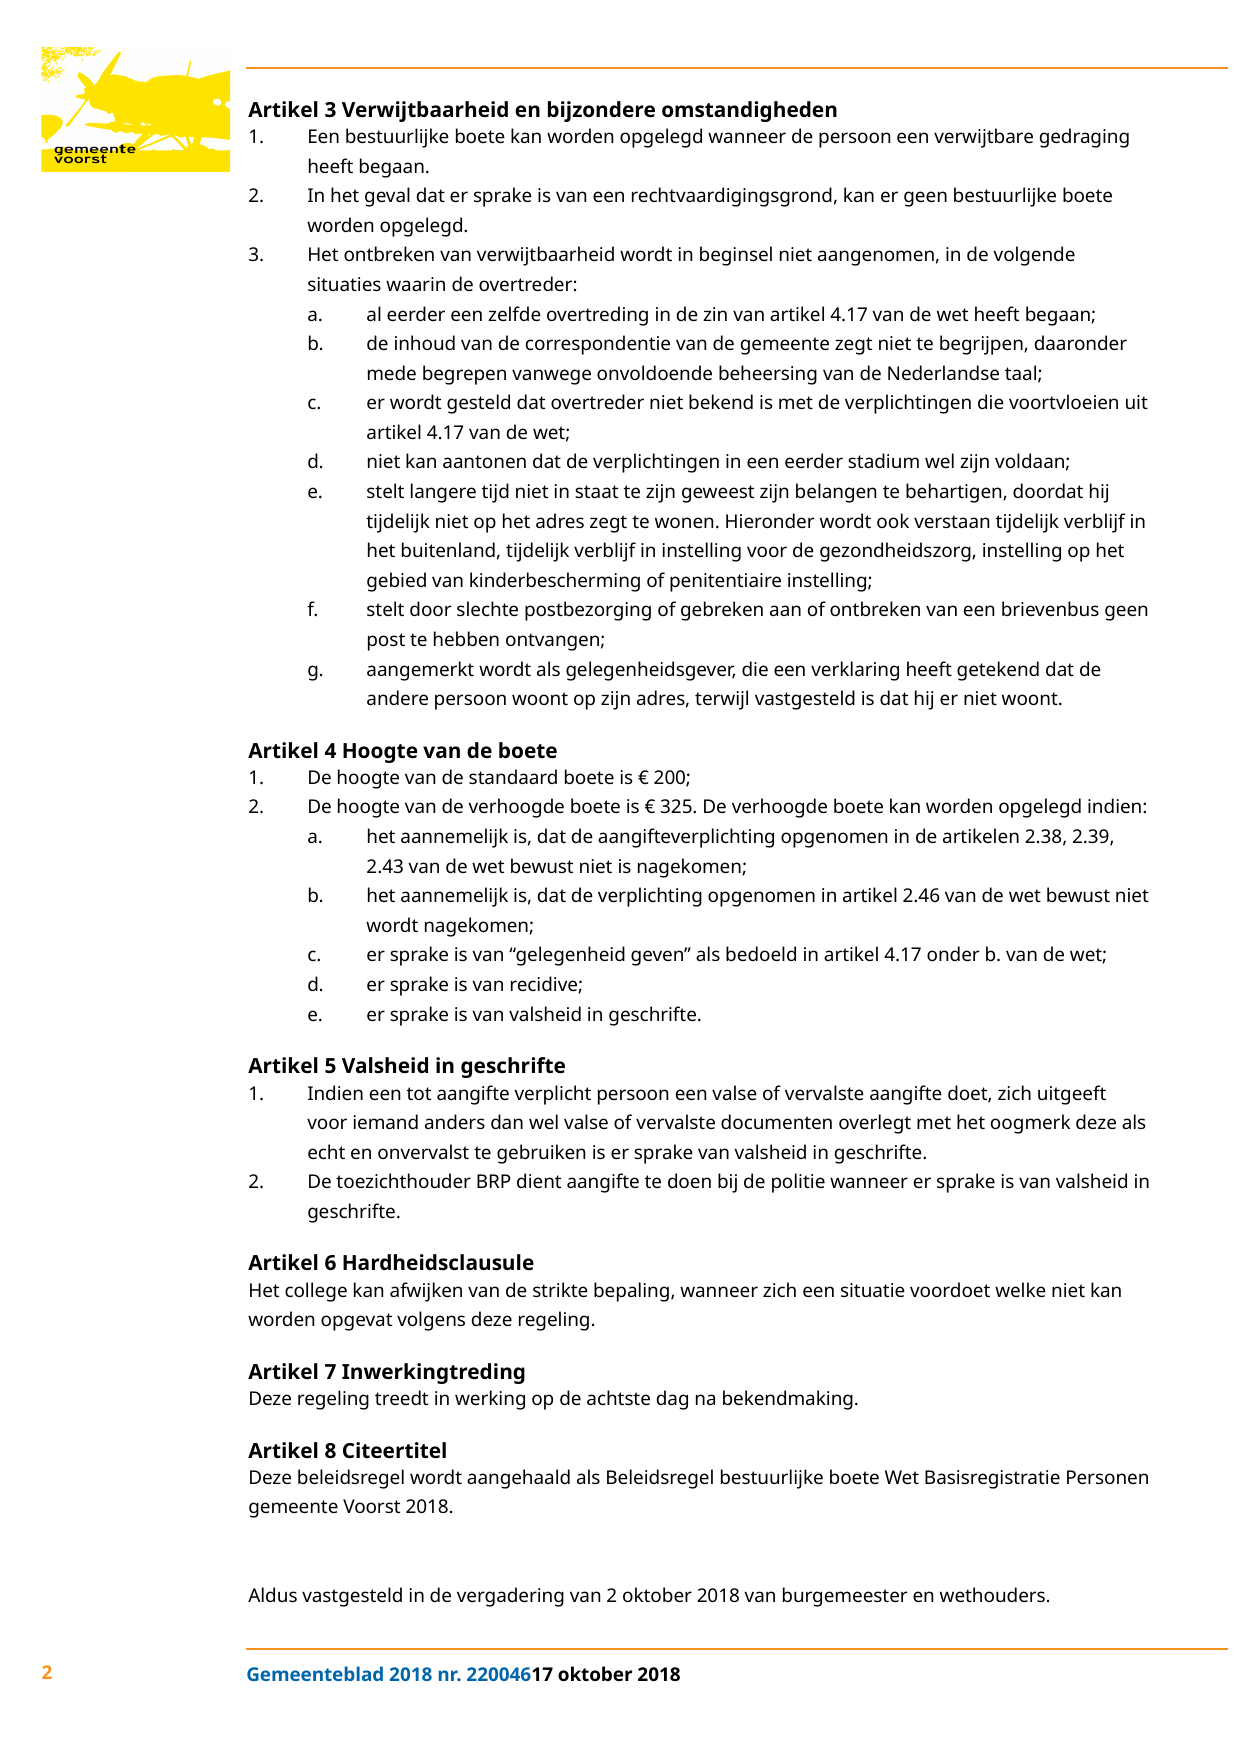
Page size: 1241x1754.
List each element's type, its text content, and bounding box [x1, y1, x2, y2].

text Artikel 3 Verwijtbaarheid en bijzondere omstandigheden [248, 95, 1152, 123]
list al eerder een zelfde overtreding in de zin van artikel 4.17 van de wet heeft begaan; [307, 301, 1152, 326]
list het aannemelijk is, dat de verplichting opgenomen in artikel 2.46 van de wet bewust niet wordt nagekomen; [307, 882, 1152, 938]
list Een bestuurlijke boete kan worden opgelegd wanneer de persoon een verwijtbare gedraging heeft begaan. [248, 123, 1152, 178]
text Deze regeling treedt in werking op de achtste dag na bekendmaking. [248, 1385, 1152, 1411]
picture [41, 47, 231, 172]
list het aannemelijk is, dat de aangifteverplichting opgenomen in de artikelen 2.38, 2.39, 2.43 van de wet bewust niet is nagekomen; [307, 823, 1152, 879]
list de inhoud van de correspondentie van de gemeente zegt niet te begrijpen, daaronder mede begrepen vanwege onvoldoende beheersing van de Nederlandse taal; [307, 330, 1152, 386]
list De hoogte van de standaard boete is € 200; [248, 764, 1152, 790]
list De hoogte van de verhoogde boete is € 325. De verhoogde boete kan worden opgelegd indien: [248, 794, 1152, 819]
list er sprake is van “gelegenheid geven” als bedoeld in artikel 4.17 onder b. van de wet; [307, 942, 1152, 967]
text Artikel 5 Valsheid in geschrifte [248, 1051, 1152, 1080]
list aangemerkt wordt als gelegenheidsgever, die een verklaring heeft getekend dat de andere persoon woont op zijn adres, terwijl vastgesteld is dat hij er niet woont. [307, 656, 1152, 711]
list niet kan aantonen dat de verplichtingen in een eerder stadium wel zijn voldaan; [307, 449, 1152, 474]
list stelt langere tijd niet in staat te zijn geweest zijn belangen te behartigen, doordat hij tijdelijk niet op het adres zegt te wonen. Hieronder wordt ook verstaan tijdelijk verblijf in het buitenland, tijdelijk verblijf in instelling voor de gezondheidszorg, instelling op het gebied van kinderbescherming of penitentiaire instelling; [307, 478, 1152, 593]
text Artikel 6 Hardheidsclausule [248, 1248, 1152, 1277]
text Deze beleidsregel wordt aangehaald als Beleidsregel bestuurlijke boete Wet Basisregistratie Personen gemeente Voorst 2018. [248, 1464, 1152, 1519]
text Artikel 7 Inwerkingtreding [248, 1357, 1152, 1385]
list Het ontbreken van verwijtbaarheid wordt in beginsel niet aangenomen, in de volgende situaties waarin de overtreder: [248, 242, 1152, 297]
list er sprake is van recidive; [307, 971, 1152, 997]
list Indien een tot aangifte verplicht persoon een valse of vervalste aangifte doet, zich uitgeeft voor iemand anders dan wel valse of vervalste documenten overlegt met het oogmerk deze als echt en onvervalst te gebruiken is er sprake van valsheid in geschrifte. [248, 1080, 1152, 1164]
list er sprake is van valsheid in geschrifte. [307, 1001, 1152, 1027]
text Het college kan afwijken van de strikte bepaling, wanneer zich een situatie voordoet welke niet kan worden opgevat volgens deze regeling. [248, 1277, 1152, 1332]
list In het geval dat er sprake is van een rechtvaardigingsgrond, kan er geen bestuurlijke boete worden opgelegd. [248, 182, 1152, 238]
list stelt door slechte postbezorging of gebreken aan of ontbreken van een brievenbus geen post te hebben ontvangen; [307, 597, 1152, 652]
text Aldus vastgesteld in de vergadering van 2 oktober 2018 van burgemeester en wethouders. [248, 1582, 1152, 1608]
text Artikel 8 Citeertitel [248, 1436, 1152, 1464]
list De toezichthouder BRP dient aangifte te doen bij de politie wanneer er sprake is van valsheid in geschrifte. [248, 1168, 1152, 1224]
list er wordt gesteld dat overtreder niet bekend is met de verplichtingen die voortvloeien uit artikel 4.17 van de wet; [307, 389, 1152, 445]
text Artikel 4 Hoogte van de boete [248, 736, 1152, 764]
